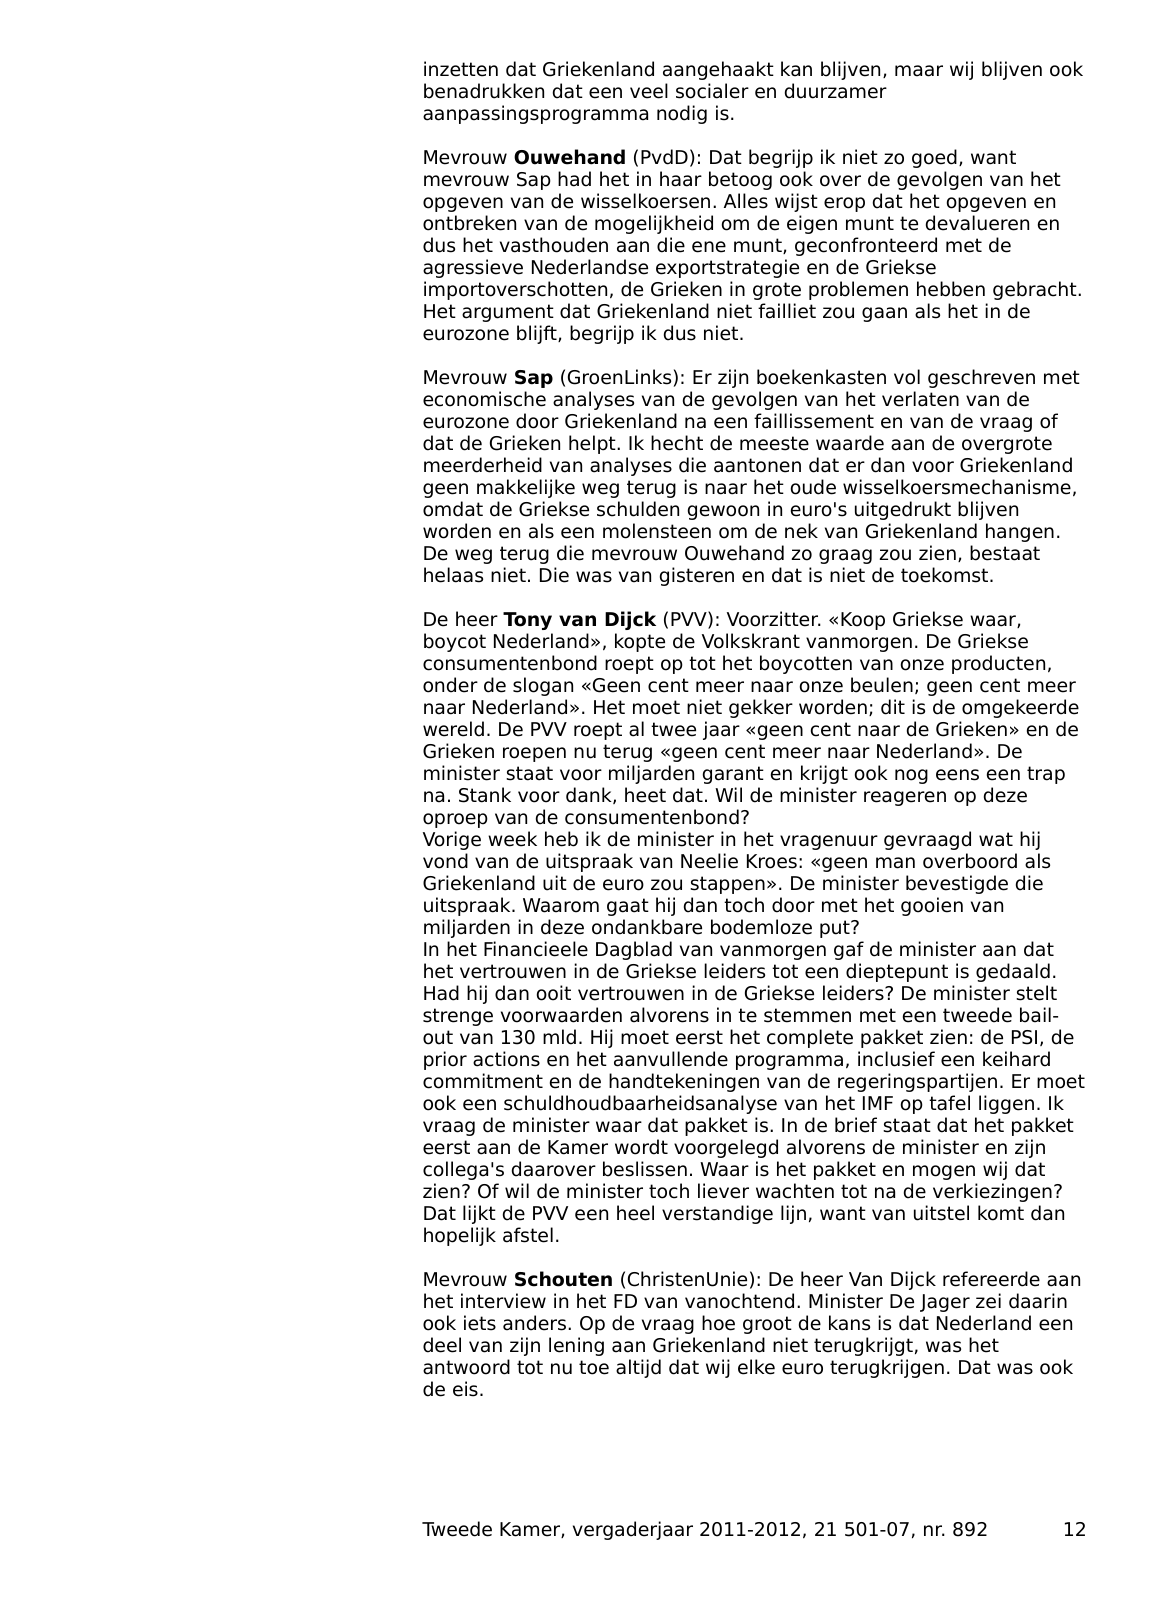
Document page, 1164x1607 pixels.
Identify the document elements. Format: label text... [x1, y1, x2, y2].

text Mevrouw Ouwehand (PvdD): Dat begrijp ik niet zo goed, want mevrouw Sap had het in haar betoog ook over de gevolgen van het opgeven van de wisselkoersen. Alles wijst erop dat het opgeven en ontbreken van de mogelijkheid om de eigen munt te devalueren en dus het vasthouden aan die ene munt, geconfronteerd met de agressieve Nederlandse exportstrategie en de Griekse importoverschotten, de Grieken in grote problemen hebben gebracht. Het argument dat Griekenland niet failliet zou gaan als het in de eurozone blijft, begrijp ik dus niet. [422, 147, 1087, 345]
text Vorige week heb ik de minister in het vragenuur gevraagd wat hij vond van de uitspraak van Neelie Kroes: «geen man overboord als Griekenland uit de euro zou stappen». De minister bevestigde die uitspraak. Waarom gaat hij dan toch door met het gooien van miljarden in deze ondankbare bodemloze put? [422, 829, 1087, 939]
text Mevrouw Schouten (ChristenUnie): De heer Van Dijck refereerde aan het interview in het FD van vanochtend. Minister De Jager zei daarin ook iets anders. Op de vraag hoe groot de kans is dat Nederland een deel van zijn lening aan Griekenland niet terugkrijgt, was het antwoord tot nu toe altijd dat wij elke euro terugkrijgen. Dat was ook de eis. [422, 1269, 1087, 1401]
text De heer Tony van Dijck (PVV): Voorzitter. «Koop Griekse waar, boycot Nederland», kopte de Volkskrant vanmorgen. De Griekse consumentenbond roept op tot het boycotten van onze producten, onder de slogan «Geen cent meer naar onze beulen; geen cent meer naar Nederland». Het moet niet gekker worden; dit is de omgekeerde wereld. De PVV roept al twee jaar «geen cent naar de Grieken» en de Grieken roepen nu terug «geen cent meer naar Nederland». De minister staat voor miljarden garant en krijgt ook nog eens een trap na. Stank voor dank, heet dat. Wil de minister reageren op deze oproep van de consumentenbond? [422, 609, 1087, 829]
text inzetten dat Griekenland aangehaakt kan blijven, maar wij blijven ook benadrukken dat een veel socialer en duurzamer aanpassingsprogramma nodig is. [422, 59, 1087, 125]
text In het Financieele Dagblad van vanmorgen gaf de minister aan dat het vertrouwen in de Griekse leiders tot een dieptepunt is gedaald. Had hij dan ooit vertrouwen in de Griekse leiders? De minister stelt strenge voorwaarden alvorens in te stemmen met een tweede bail-out van 130 mld. Hij moet eerst het complete pakket zien: de PSI, de prior actions en het aanvullende programma, inclusief een keihard commitment en de handtekeningen van de regeringspartijen. Er moet ook een schuldhoudbaarheidsanalyse van het IMF op tafel liggen. Ik vraag de minister waar dat pakket is. In de brief staat dat het pakket eerst aan de Kamer wordt voorgelegd alvorens de minister en zijn collega's daarover beslissen. Waar is het pakket en mogen wij dat zien? Of wil de minister toch liever wachten tot na de verkiezingen? Dat lijkt de PVV een heel verstandige lijn, want van uitstel komt dan hopelijk afstel. [422, 939, 1087, 1247]
text Mevrouw Sap (GroenLinks): Er zijn boekenkasten vol geschreven met economische analyses van de gevolgen van het verlaten van de eurozone door Griekenland na een faillissement en van de vraag of dat de Grieken helpt. Ik hecht de meeste waarde aan de overgrote meerderheid van analyses die aantonen dat er dan voor Griekenland geen makkelijke weg terug is naar het oude wisselkoersmechanisme, omdat de Griekse schulden gewoon in euro's uitgedrukt blijven worden en als een molensteen om de nek van Griekenland hangen. De weg terug die mevrouw Ouwehand zo graag zou zien, bestaat helaas niet. Die was van gisteren en dat is niet de toekomst. [422, 367, 1087, 587]
